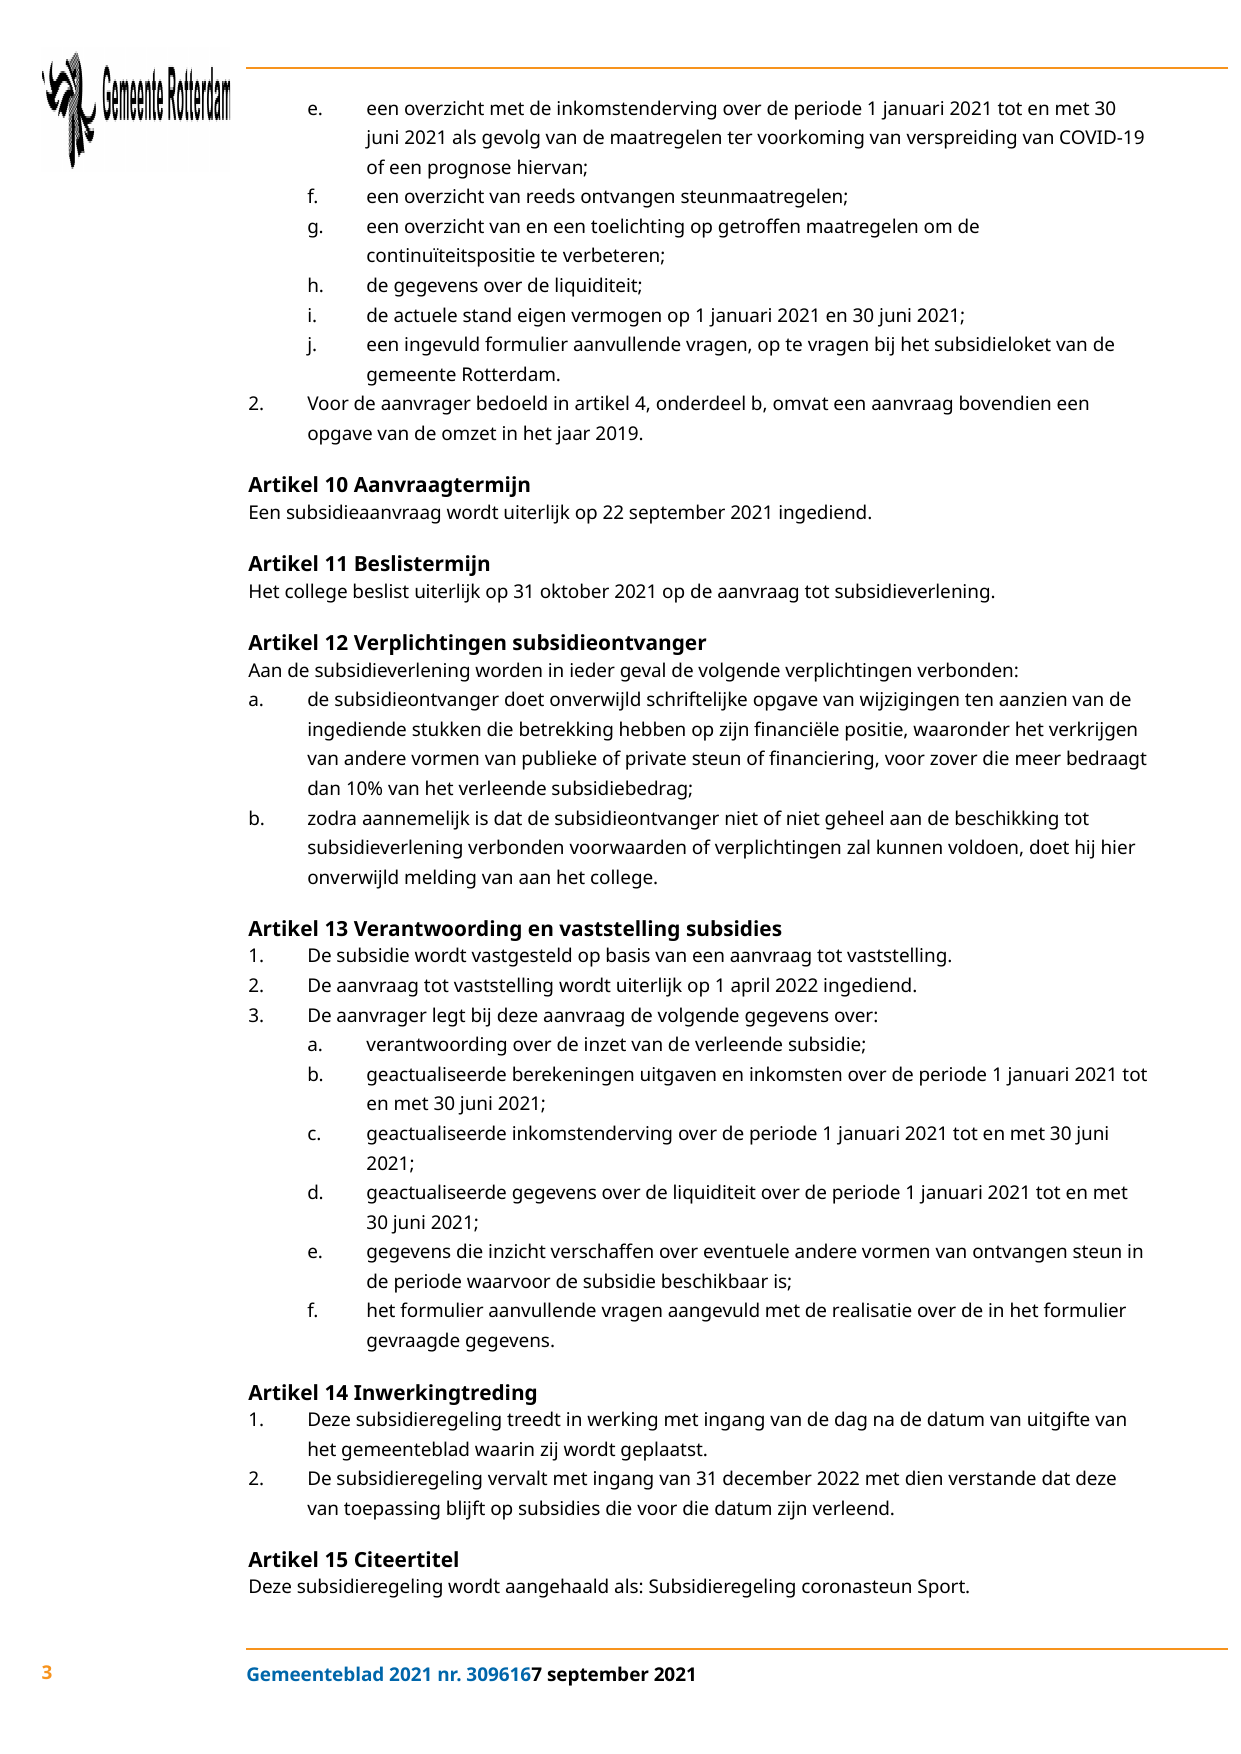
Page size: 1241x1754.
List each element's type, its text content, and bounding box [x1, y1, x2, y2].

text Artikel 10 Aanvraagtermijn [248, 471, 1152, 499]
list de actuele stand eigen vermogen op 1 januari 2021 en 30 juni 2021; [307, 302, 1152, 328]
list De subsidie wordt vastgesteld op basis van een aanvraag tot vaststelling. [248, 943, 1152, 968]
list Voor de aanvrager bedoeld in artikel 4, onderdeel b, omvat een aanvraag bovendien een opgave van de omzet in het jaar 2019. [248, 391, 1152, 446]
list een overzicht van en een toelichting op getroffen maatregelen om de continuïteitspositie te verbeteren; [307, 213, 1152, 268]
list De aanvrager legt bij deze aanvraag de volgende gegevens over: [248, 1002, 1152, 1028]
list een overzicht met de inkomstenderving over de periode 1 januari 2021 tot en met 30 juni 2021 als gevolg van de maatregelen ter voorkoming van verspreiding van COVID-19 of een prognose hiervan; [307, 95, 1152, 180]
list verantwoording over de inzet van de verleende subsidie; [307, 1031, 1152, 1057]
list geactualiseerde gegevens over de liquiditeit over de periode 1 januari 2021 tot en met 30 juni 2021; [307, 1179, 1152, 1235]
list een overzicht van reeds ontvangen steunmaatregelen; [307, 183, 1152, 209]
list geactualiseerde inkomstenderving over de periode 1 januari 2021 tot en met 30 juni 2021; [307, 1120, 1152, 1176]
text Het college beslist uiterlijk op 31 oktober 2021 op de aanvraag tot subsidieverlening. [248, 578, 1152, 604]
list de subsidieontvanger doet onverwijld schriftelijke opgave van wijzigingen ten aanzien van de ingediende stukken die betrekking hebben op zijn financiële positie, waaronder het verkrijgen van andere vormen van publieke of private steun of financiering, voor zover die meer bedraagt dan 10% van het verleende subsidiebedrag; [248, 686, 1152, 801]
text Een subsidieaanvraag wordt uiterlijk op 22 september 2021 ingediend. [248, 499, 1152, 525]
list zodra aannemelijk is dat de subsidieontvanger niet of niet geheel aan de beschikking tot subsidieverlening verbonden voorwaarden of verplichtingen zal kunnen voldoen, doet hij hier onverwijld melding van aan het college. [248, 805, 1152, 889]
text Artikel 14 Inwerkingtreding [248, 1378, 1152, 1406]
text Artikel 15 Citeertitel [248, 1545, 1152, 1574]
text Deze subsidieregeling wordt aangehaald als: Subsidieregeling coronasteun Sport. [248, 1574, 1152, 1599]
text Artikel 12 Verplichtingen subsidieontvanger [248, 628, 1152, 657]
text Artikel 13 Verantwoording en vaststelling subsidies [248, 914, 1152, 943]
list het formulier aanvullende vragen aangevuld met de realisatie over de in het formulier gevraagde gegevens. [307, 1298, 1152, 1353]
list gegevens die inzicht verschaffen over eventuele andere vormen van ontvangen steun in de periode waarvoor de subsidie beschikbaar is; [307, 1238, 1152, 1294]
list de gegevens over de liquiditeit; [307, 272, 1152, 298]
picture [41, 47, 231, 172]
text Aan de subsidieverlening worden in ieder geval de volgende verplichtingen verbonden: [248, 657, 1152, 682]
list De aanvraag tot vaststelling wordt uiterlijk op 1 april 2022 ingediend. [248, 972, 1152, 998]
list De subsidieregeling vervalt met ingang van 31 december 2022 met dien verstande dat deze van toepassing blijft op subsidies die voor die datum zijn verleend. [248, 1465, 1152, 1521]
list een ingevuld formulier aanvullende vragen, op te vragen bij het subsidieloket van de gemeente Rotterdam. [307, 331, 1152, 387]
text Artikel 11 Beslistermijn [248, 549, 1152, 578]
list Deze subsidieregeling treedt in werking met ingang van de dag na de datum van uitgifte van het gemeenteblad waarin zij wordt geplaatst. [248, 1406, 1152, 1461]
list geactualiseerde berekeningen uitgaven en inkomsten over de periode 1 januari 2021 tot en met 30 juni 2021; [307, 1061, 1152, 1116]
